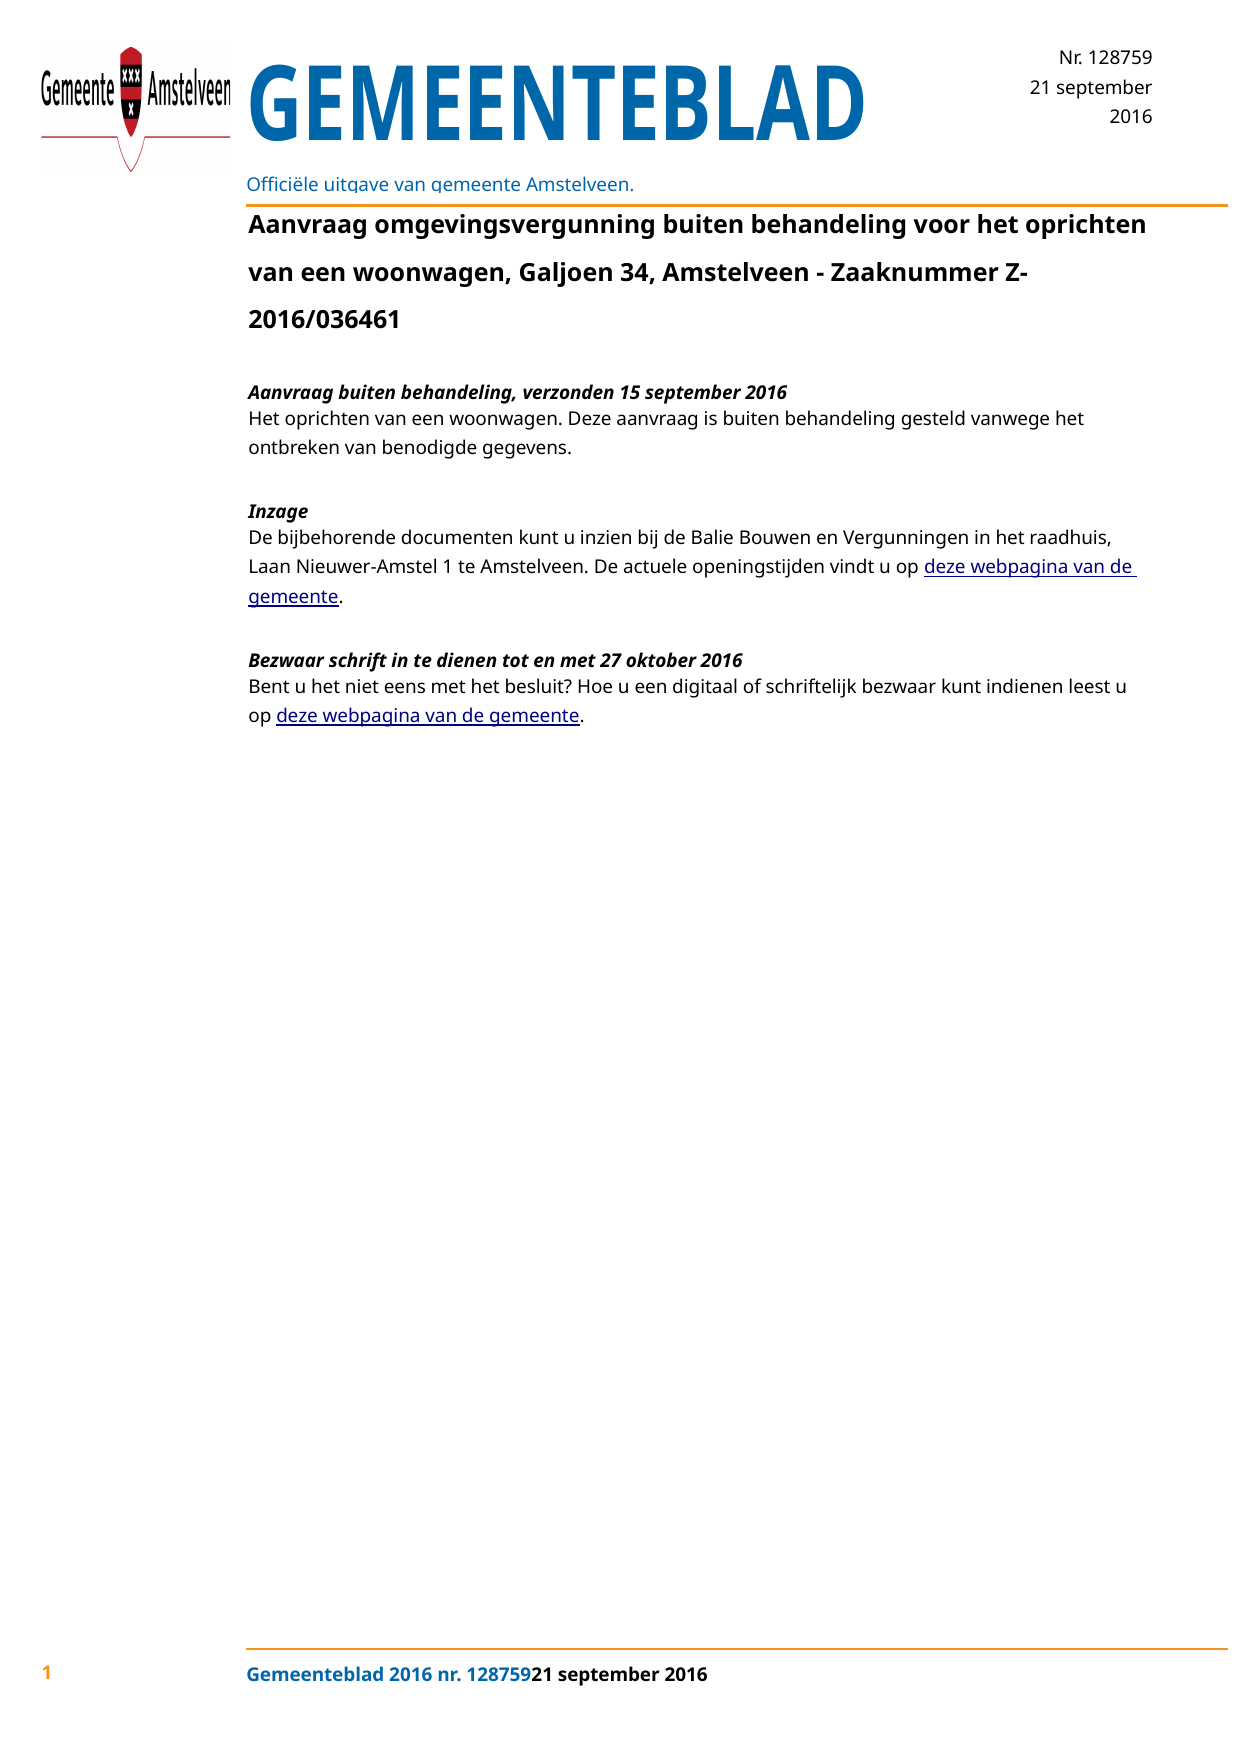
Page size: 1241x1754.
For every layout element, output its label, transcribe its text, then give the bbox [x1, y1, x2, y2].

text Bezwaar schrift in te dienen tot en met 27 oktober 2016 [248, 647, 1152, 673]
text Het oprichten van een woonwagen. Deze aanvraag is buiten behandeling gesteld vanwege het ontbreken van benodigde gegevens. [248, 405, 1152, 460]
picture [41, 47, 231, 172]
text De bijbehorende documenten kunt u inzien bij de Balie Bouwen en Vergunningen in het raadhuis, Laan Nieuwer-Amstel 1 te Amstelveen. De actuele openingstijden vindt u op deze webpagina van de gemeente. [248, 524, 1152, 609]
text Bent u het niet eens met het besluit? Hoe u een digitaal of schriftelijk bezwaar kunt indienen leest u op deze webpagina van de gemeente. [248, 673, 1152, 728]
text Aanvraag omgevingsvergunning buiten behandeling voor het oprichten van een woonwagen, Galjoen 34, Amstelveen - Zaaknummer Z-2016/036461 [248, 207, 1152, 336]
text Aanvraag buiten behandeling, verzonden 15 september 2016 [248, 379, 1152, 405]
text Inzage [248, 498, 1152, 524]
